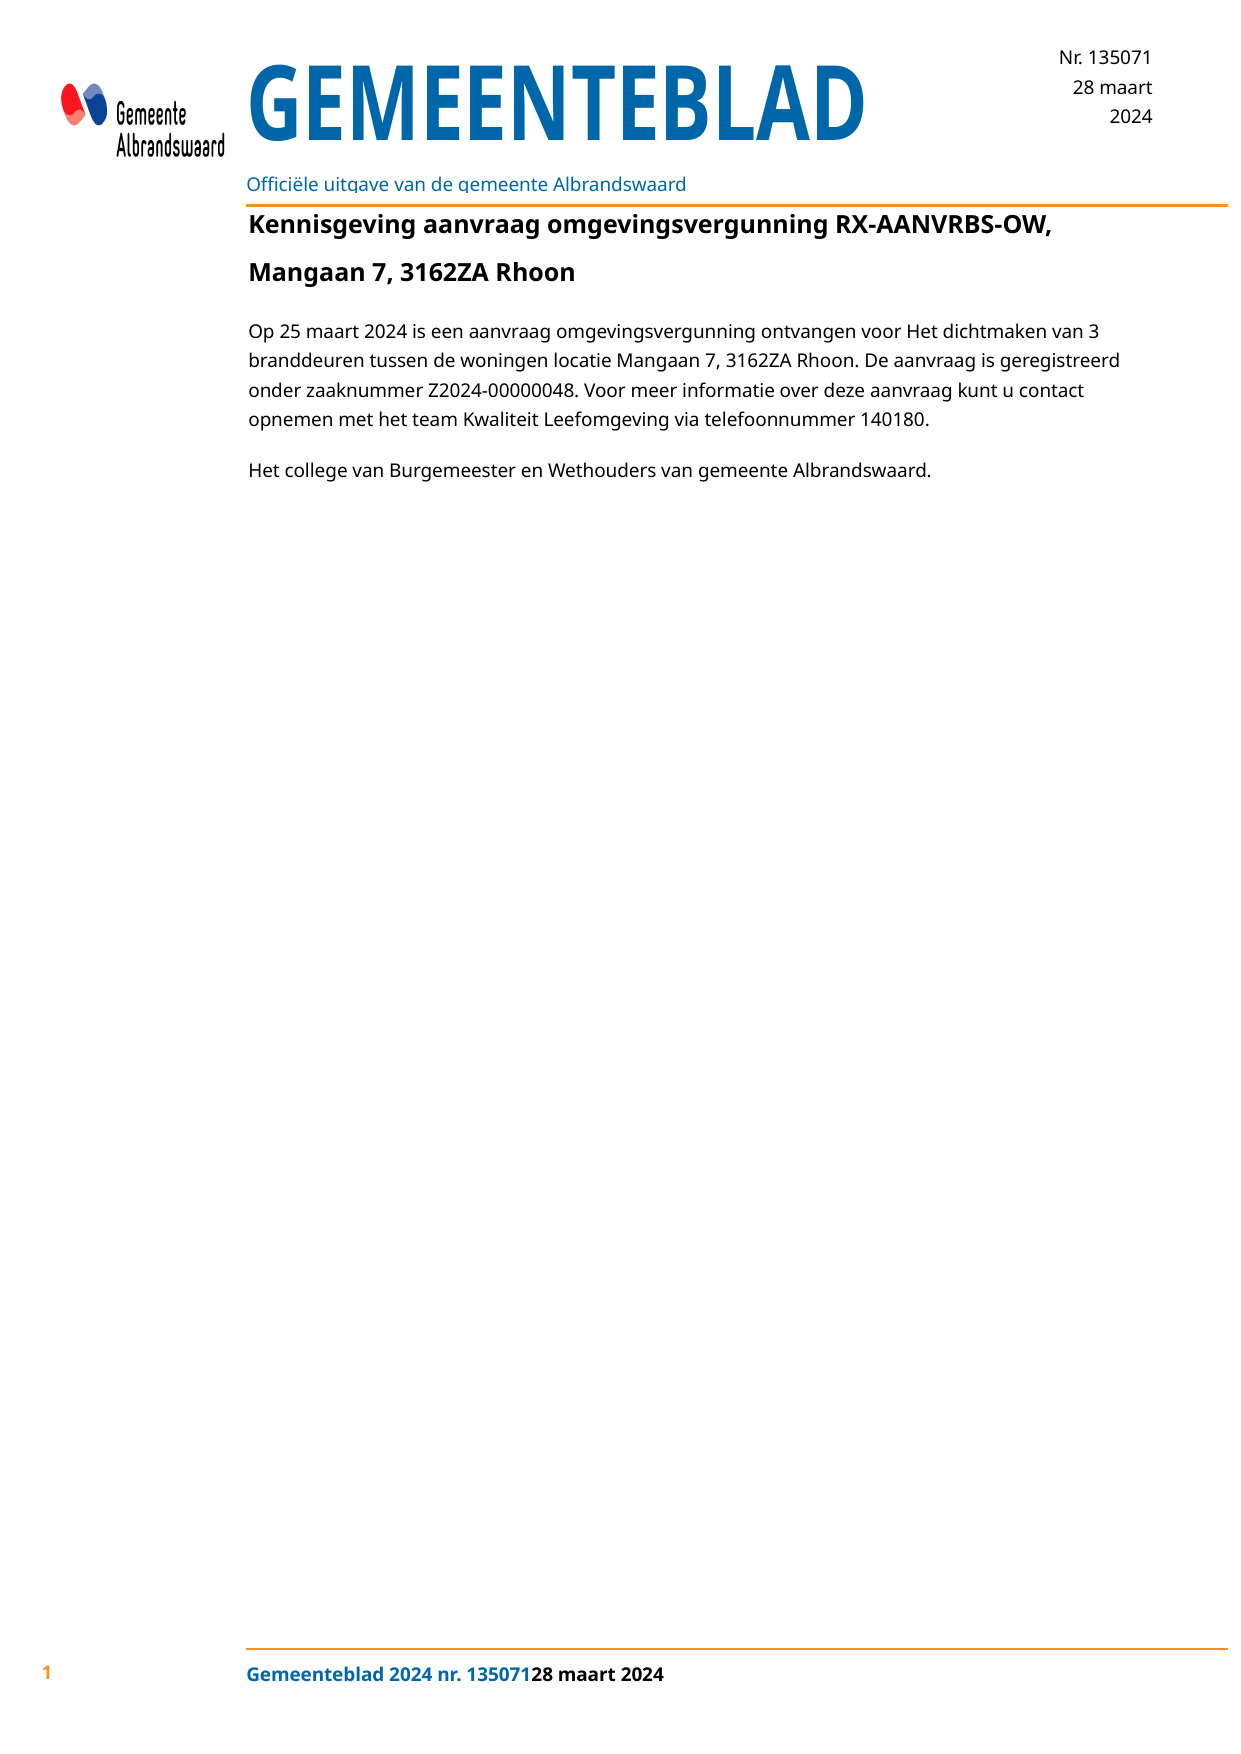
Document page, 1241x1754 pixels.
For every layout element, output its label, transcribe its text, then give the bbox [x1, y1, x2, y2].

text Het college van Burgemeester en Wethouders van gemeente Albrandswaard. [248, 457, 1152, 483]
picture [41, 47, 231, 172]
text Op 25 maart 2024 is een aanvraag omgevingsvergunning ontvangen voor Het dichtmaken van 3 branddeuren tussen de woningen locatie Mangaan 7, 3162ZA Rhoon. De aanvraag is geregistreerd onder zaaknummer Z2024-00000048. Voor meer informatie over deze aanvraag kunt u contact opnemen met het team Kwaliteit Leefomgeving via telefoonnummer 140180. [248, 318, 1152, 432]
text Kennisgeving aanvraag omgevingsvergunning RX-AANVRBS-OW, Mangaan 7, 3162ZA Rhoon [248, 207, 1152, 288]
